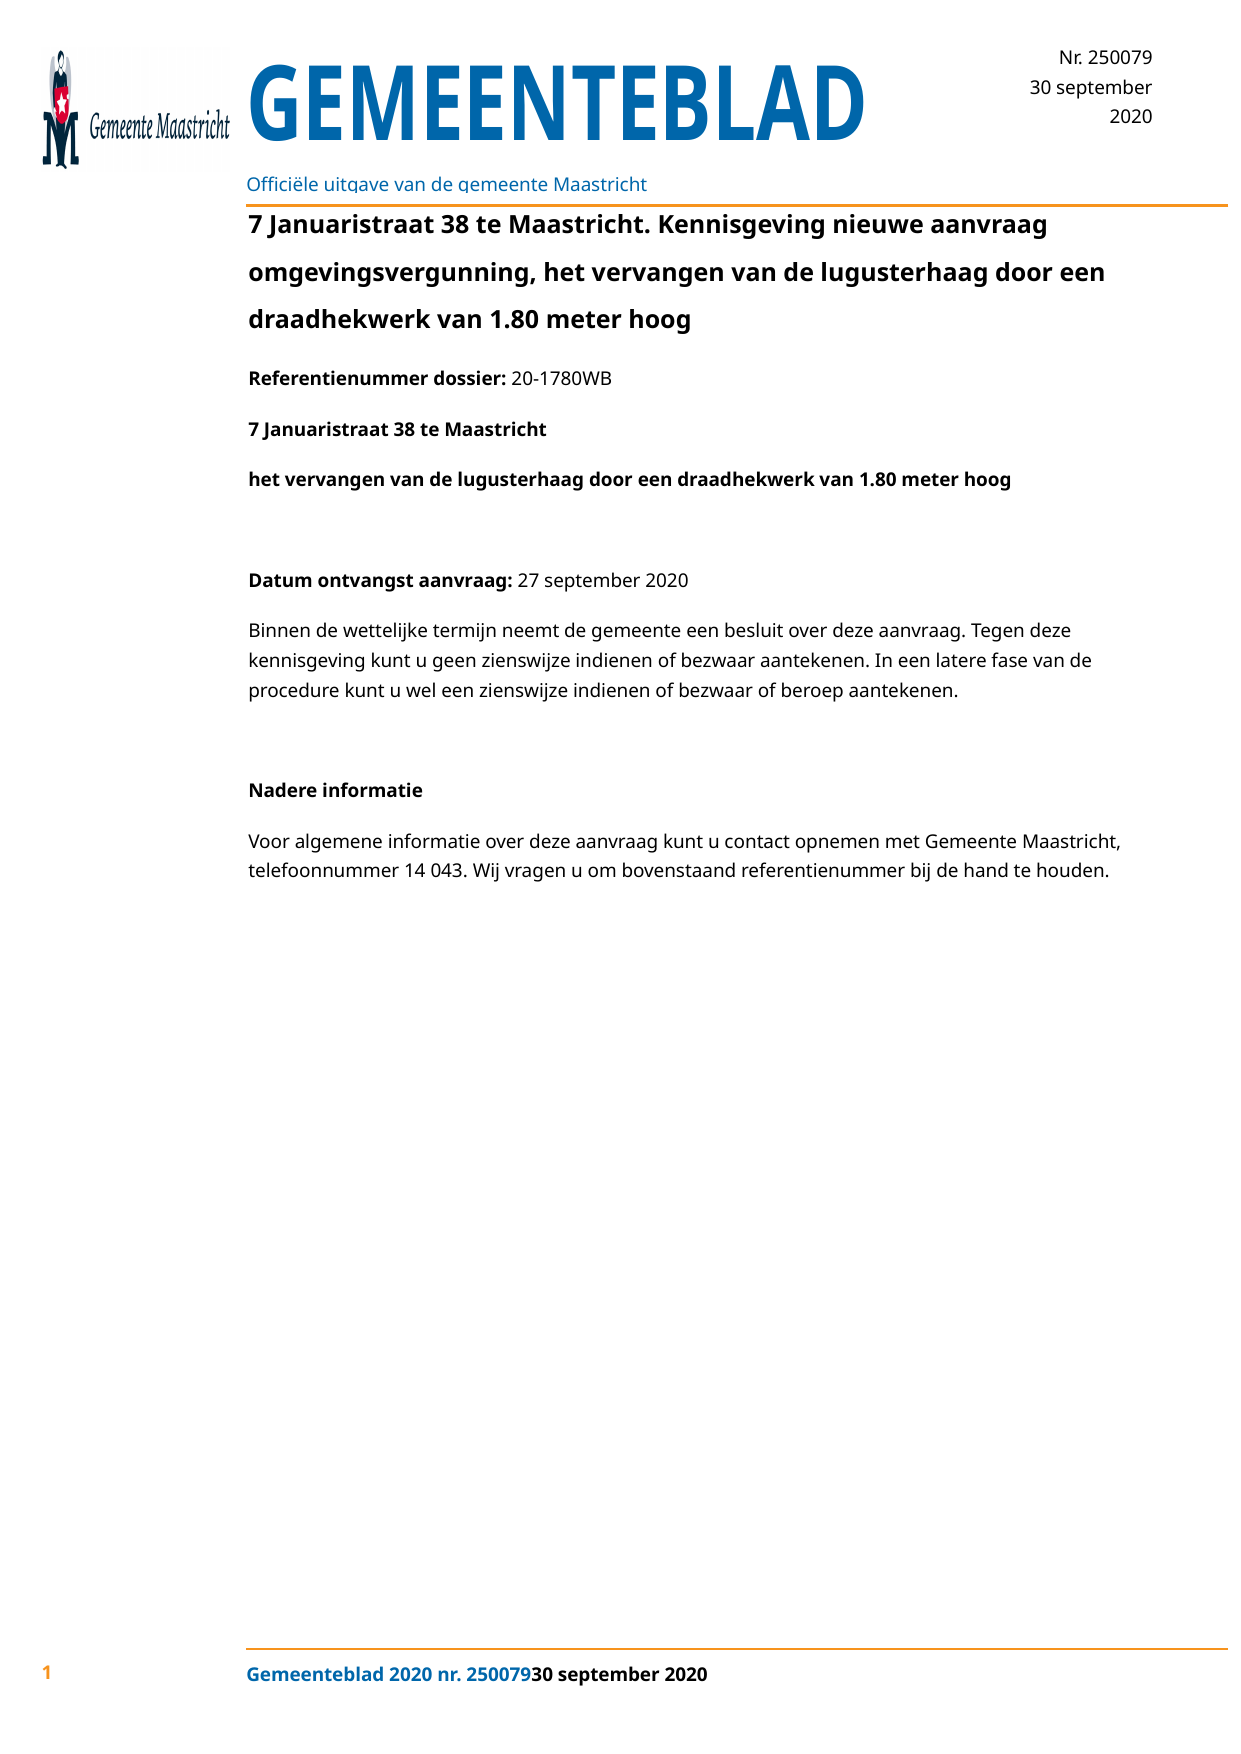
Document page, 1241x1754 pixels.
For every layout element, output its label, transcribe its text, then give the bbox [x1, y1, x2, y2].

text 7 Januaristraat 38 te Maastricht. Kennisgeving nieuwe aanvraag omgevingsvergunning, het vervangen van de lugusterhaag door een draadhekwerk van 1.80 meter hoog [248, 207, 1152, 336]
text het vervangen van de lugusterhaag door een draadhekwerk van 1.80 meter hoog [248, 466, 1152, 492]
picture [41, 47, 231, 172]
text 7 Januaristraat 38 te Maastricht [248, 416, 1152, 442]
text Binnen de wettelijke termijn neemt de gemeente een besluit over deze aanvraag. Tegen deze kennisgeving kunt u geen zienswijze indienen of bezwaar aantekenen. In een latere fase van de procedure kunt u wel een zienswijze indienen of bezwaar of beroep aantekenen. [248, 618, 1152, 702]
text Datum ontvangst aanvraag: 27 september 2020 [248, 567, 1152, 593]
text Voor algemene informatie over deze aanvraag kunt u contact opnemen met Gemeente Maastricht, telefoonnummer 14 043. Wij vragen u om bovenstaand referentienummer bij de hand te houden. [248, 828, 1152, 883]
text Nadere informatie [248, 778, 1152, 803]
text Referentienummer dossier: 20-1780WB [248, 366, 1152, 391]
